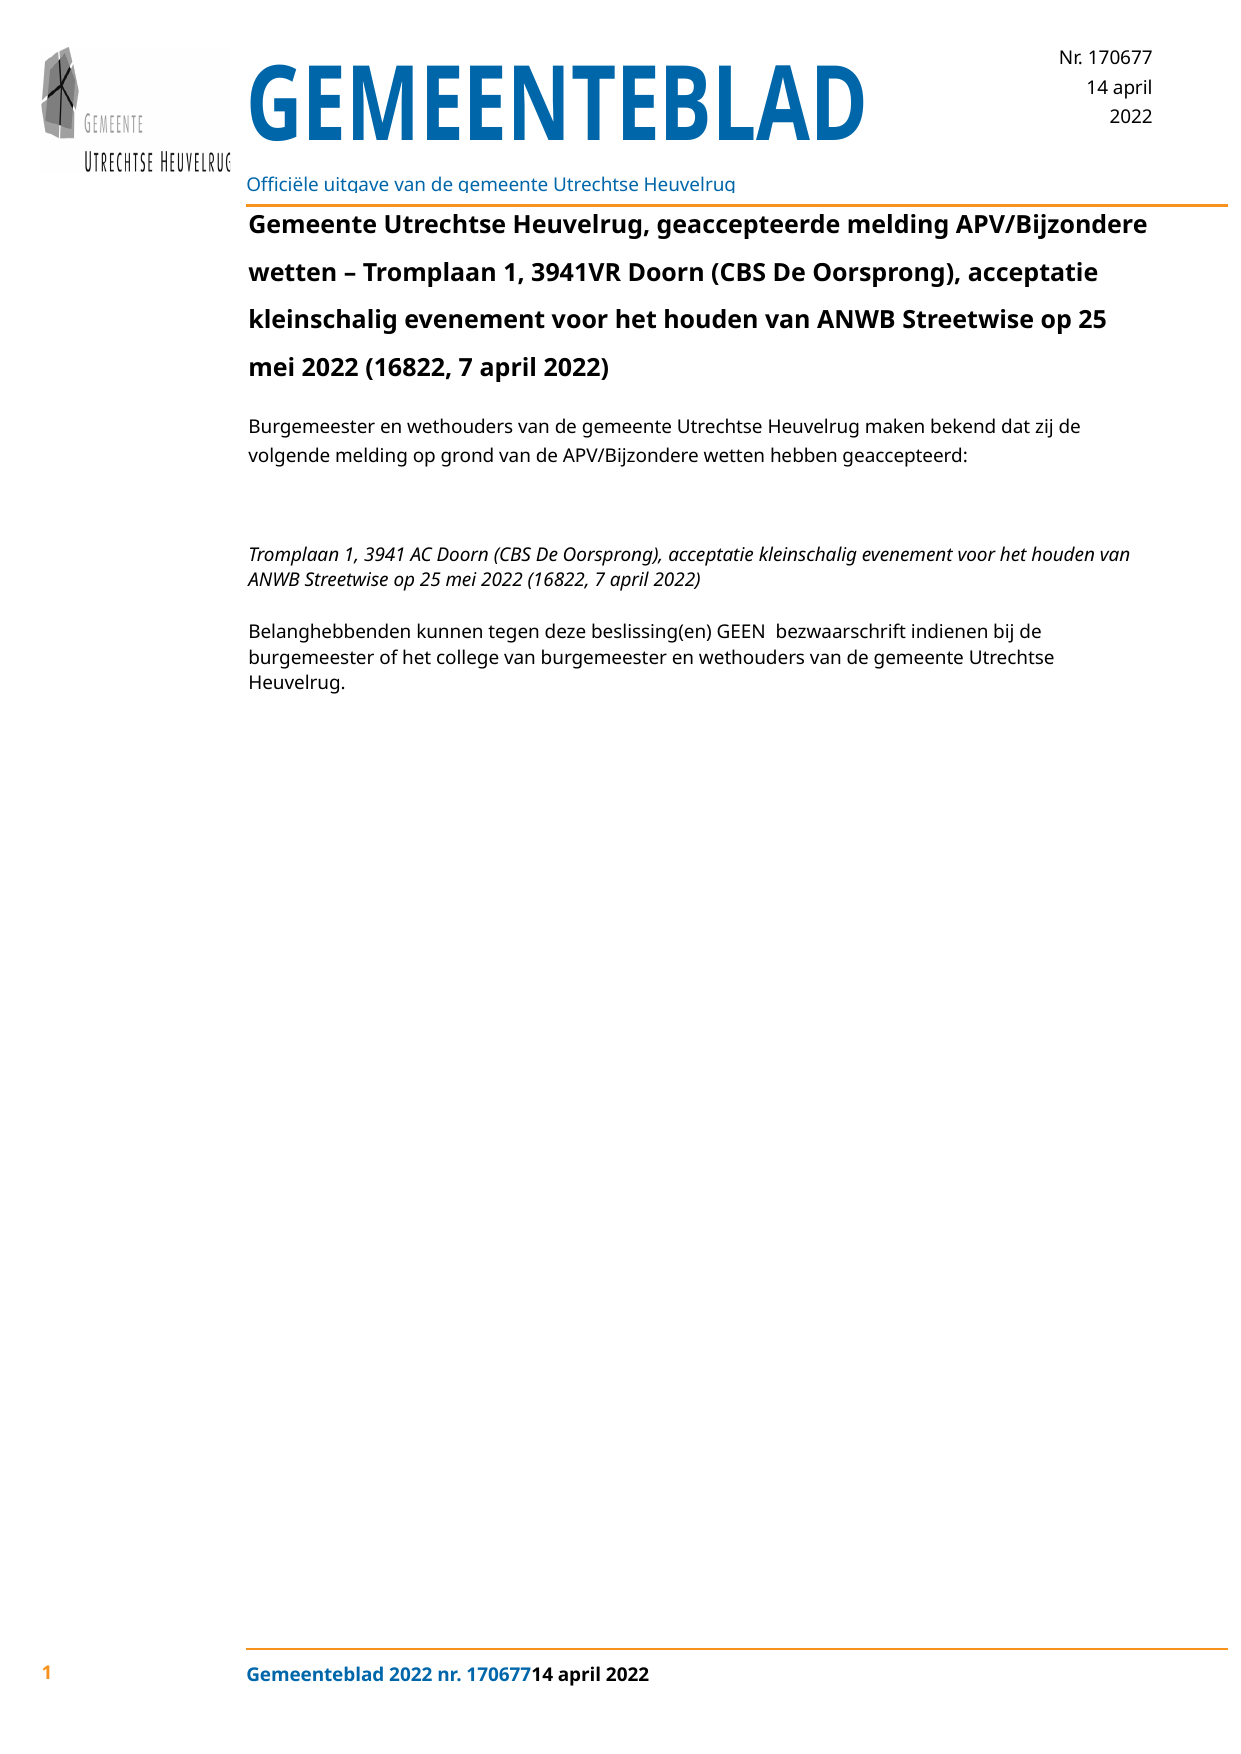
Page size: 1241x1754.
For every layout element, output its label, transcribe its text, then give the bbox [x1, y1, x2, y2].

text Tromplaan 1, 3941 AC Doorn (CBS De Oorsprong), acceptatie kleinschalig evenement voor het houden van ANWB Streetwise op 25 mei 2022 (16822, 7 april 2022) [248, 541, 1152, 592]
text Burgemeester en wethouders van de gemeente Utrechtse Heuvelrug maken bekend dat zij de volgende melding op grond van de APV/Bijzondere wetten hebben geaccepteerd: [248, 413, 1152, 468]
text Belanghebbenden kunnen tegen deze beslissing(en) GEEN bezwaarschrift indienen bij de burgemeester of het college van burgemeester en wethouders van de gemeente Utrechtse Heuvelrug. [248, 618, 1152, 695]
text Gemeente Utrechtse Heuvelrug, geaccepteerde melding APV/Bijzondere wetten – Tromplaan 1, 3941VR Doorn (CBS De Oorsprong), acceptatie kleinschalig evenement voor het houden van ANWB Streetwise op 25 mei 2022 (16822, 7 april 2022) [248, 207, 1152, 384]
picture [41, 47, 231, 172]
